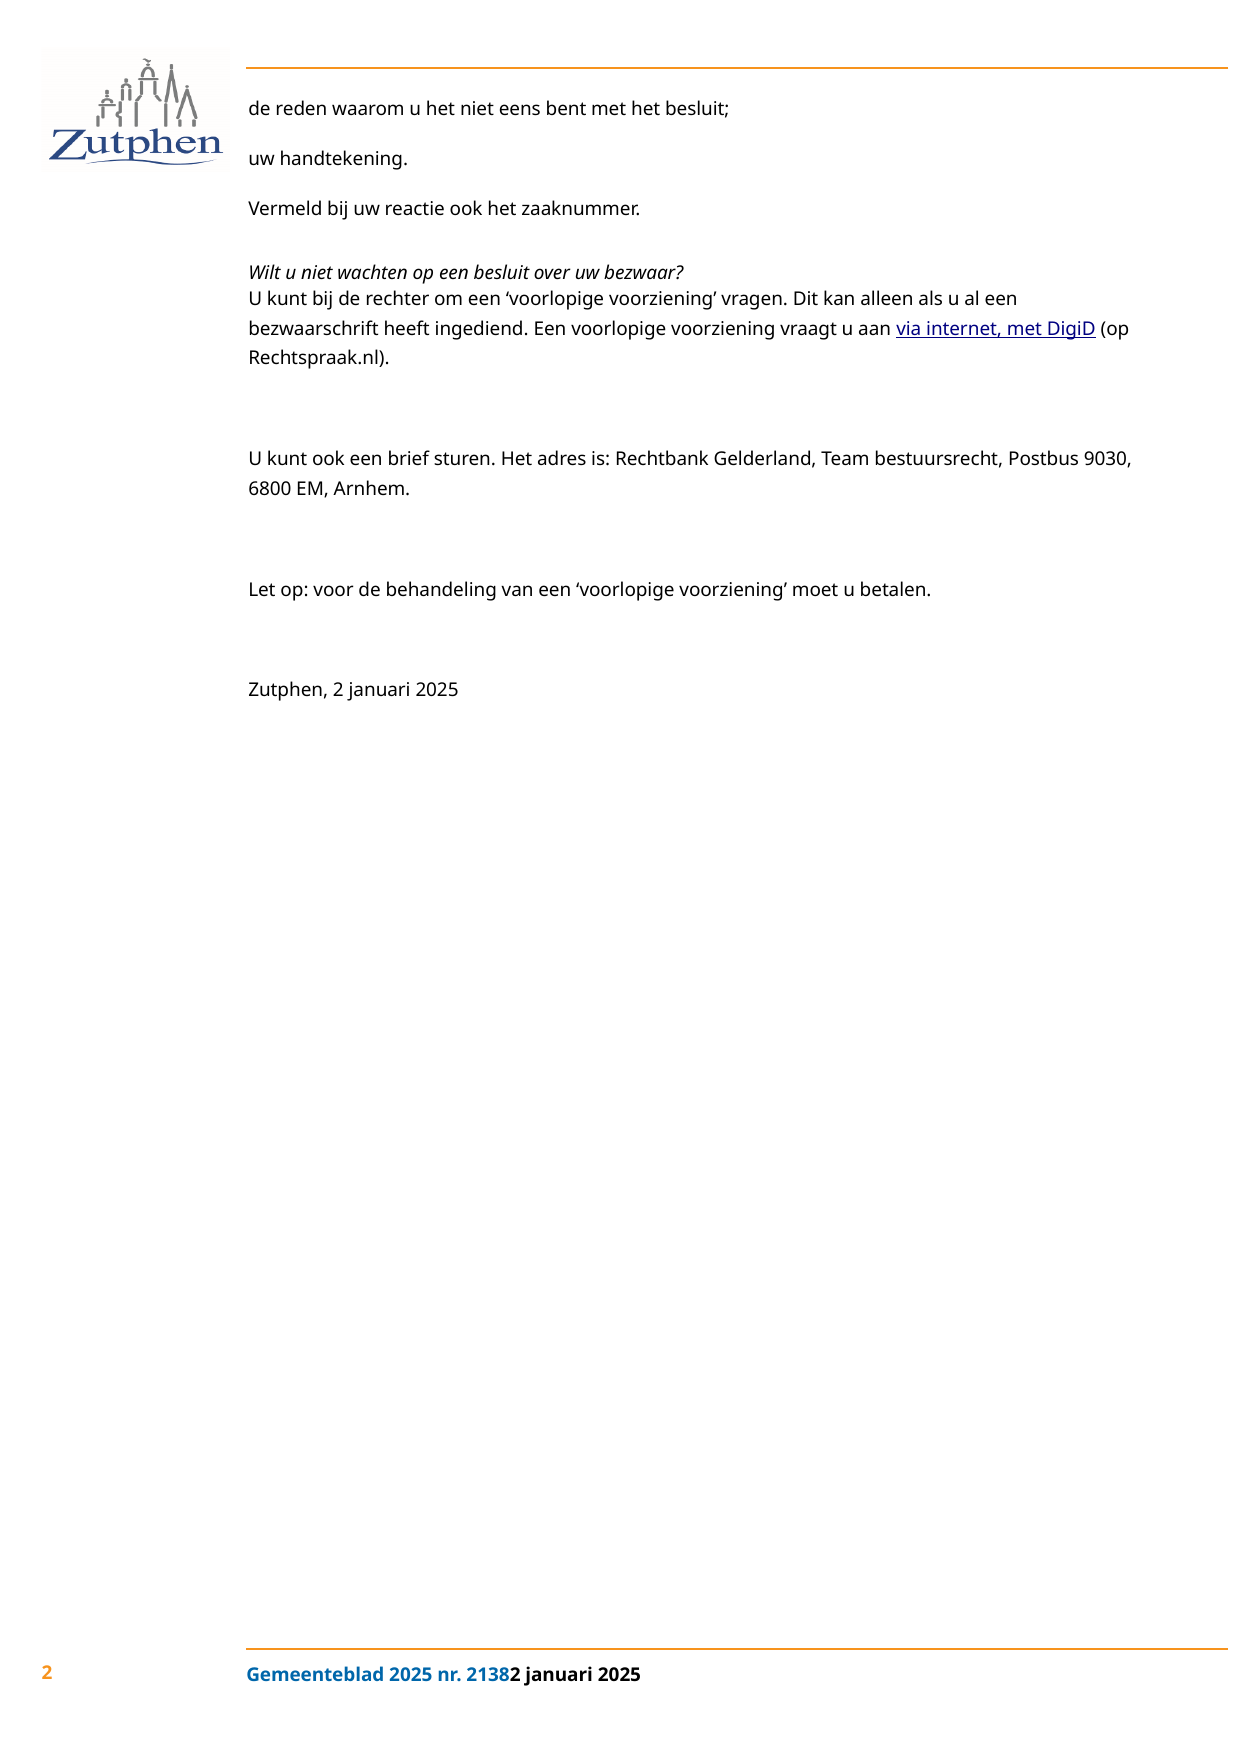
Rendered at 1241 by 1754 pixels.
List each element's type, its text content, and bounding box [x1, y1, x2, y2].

text Vermeld bij uw reactie ook het zaaknummer. [248, 196, 1152, 221]
text U kunt bij de rechter om een ‘voorlopige voorziening’ vragen. Dit kan alleen als u al een bezwaarschrift heeft ingediend. Een voorlopige voorziening vraagt u aan via internet, met DigiD (op Rechtspraak.nl). [248, 285, 1152, 370]
text Wilt u niet wachten op een besluit over uw bezwaar? [248, 259, 1152, 285]
text uw handtekening. [248, 145, 1152, 171]
text U kunt ook een brief sturen. Het adres is: Rechtbank Gelderland, Team bestuursrecht, Postbus 9030, 6800 EM, Arnhem. [248, 445, 1152, 501]
text Zutphen, 2 januari 2025 [248, 677, 1152, 702]
text Let op: voor de behandeling van een ‘voorlopige voorziening’ moet u betalen. [248, 576, 1152, 601]
text de reden waarom u het niet eens bent met het besluit; [248, 95, 1152, 121]
picture [41, 47, 231, 172]
